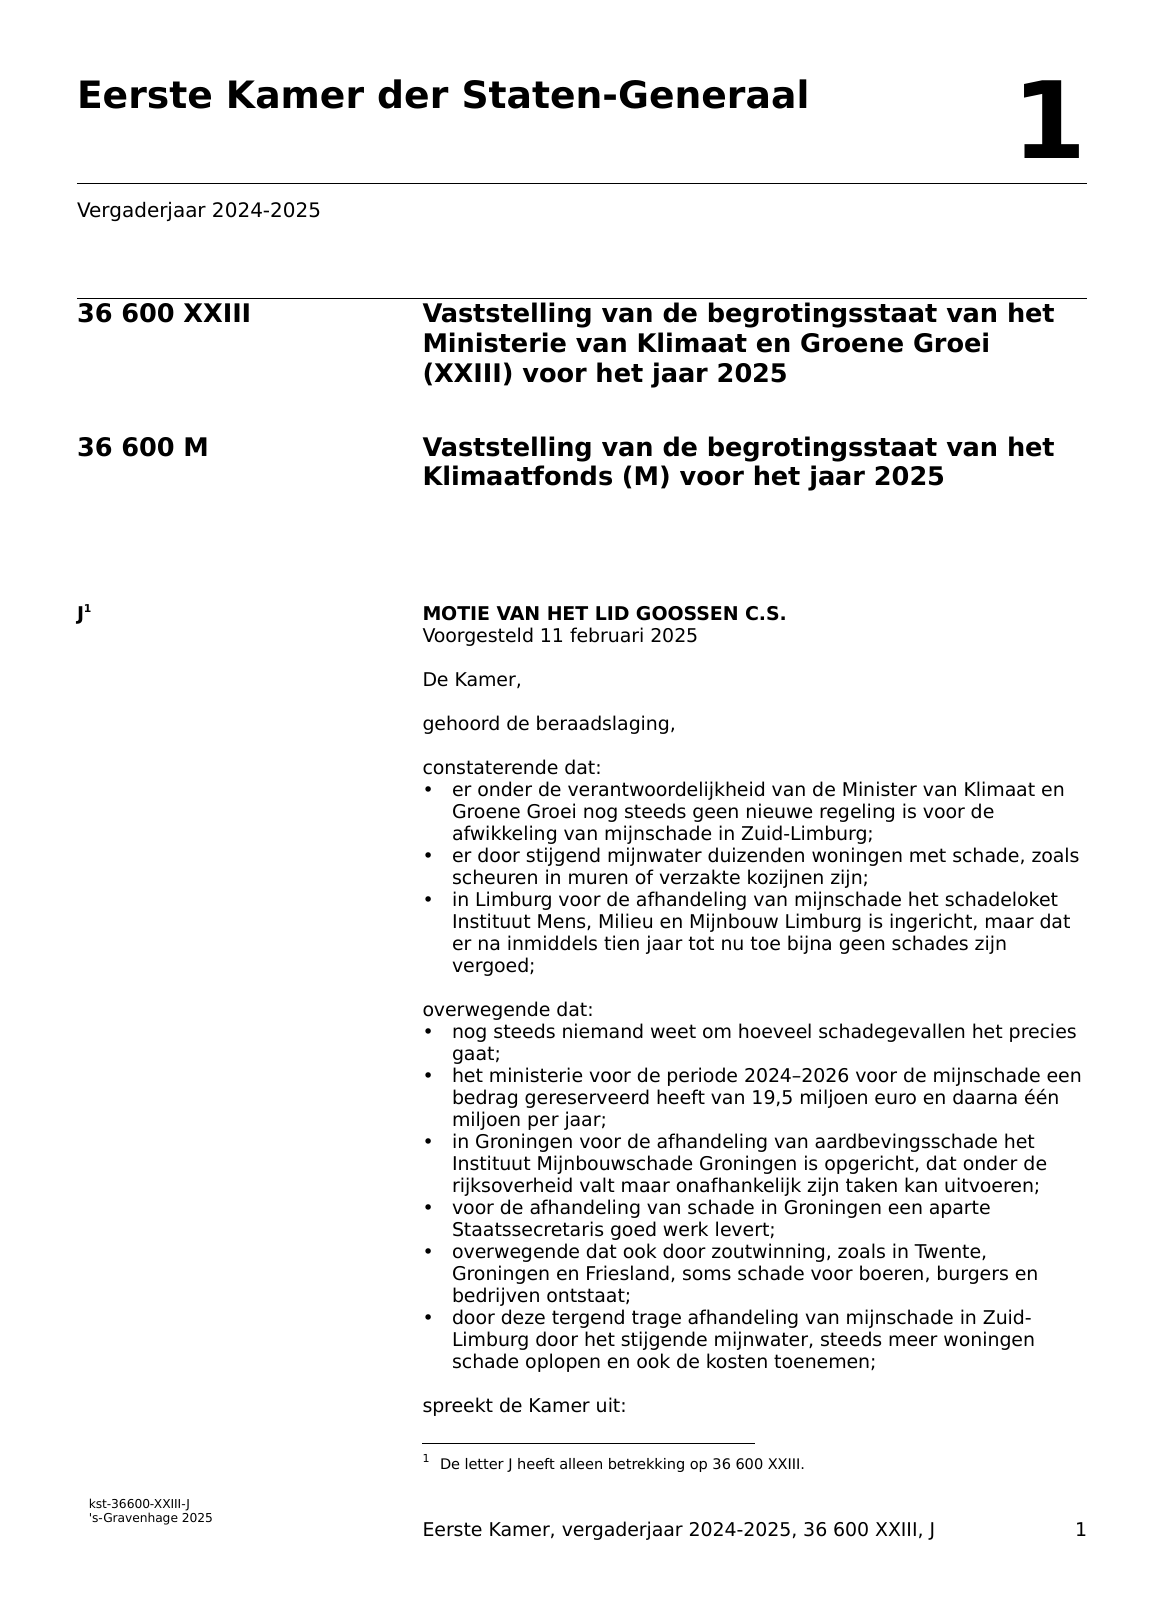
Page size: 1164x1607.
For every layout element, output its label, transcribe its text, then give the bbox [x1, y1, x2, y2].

text constaterende dat: [422, 757, 1087, 779]
text gehoord de beraadslaging, [422, 713, 1087, 735]
text • er door stijgend mijnwater duizenden woningen met schade, zoals scheuren in muren of verzakte kozijnen zijn; [422, 845, 1087, 889]
text • er onder de verantwoordelijkheid van de Minister van Klimaat en Groene Groei nog steeds geen nieuwe regeling is voor de afwikkeling van mijnschade in Zuid-Limburg; [422, 779, 1087, 845]
text spreekt de Kamer uit: [422, 1395, 1087, 1417]
text De Kamer, [422, 669, 1087, 691]
text • door deze tergend trage afhandeling van mijnschade in Zuid-Limburg door het stijgende mijnwater, steeds meer woningen schade oplopen en ook de kosten toenemen; [422, 1307, 1087, 1373]
text • overwegende dat ook door zoutwinning, zoals in Twente, Groningen en Friesland, soms schade voor boeren, burgers en bedrijven ontstaat; [422, 1241, 1087, 1307]
table_cell Vergaderjaar 2024-2025 [77, 184, 1087, 298]
text • nog steeds niemand weet om hoeveel schadegevallen het precies gaat; [422, 1021, 1087, 1065]
text • in Limburg voor de afhandeling van mijnschade het schadeloket Instituut Mens, Milieu en Mijnbouw Limburg is ingericht, maar dat er na inmiddels tien jaar tot nu toe bijna geen schades zijn vergoed; [422, 889, 1087, 977]
subtitle 36 600 XXIII Vaststelling van de begrotingsstaat van het Ministerie van Klimaat en Groene Groei (XXIII) voor het jaar 2025 [77, 299, 1087, 388]
text De letter J heeft alleen betrekking op 36 600 XXIII. [422, 1452, 1087, 1474]
text Voorgesteld 11 februari 2025 [422, 625, 1087, 647]
text overwegende dat: [422, 999, 1087, 1021]
subtitle 36 600 M Vaststelling van de begrotingsstaat van het Klimaatfonds (M) voor het jaar 2025 [77, 432, 1087, 492]
table_header Eerste Kamer der Staten-Generaal [77, 59, 886, 183]
text • voor de afhandeling van schade in Groningen een aparte Staatssecretaris goed werk levert; [422, 1197, 1087, 1241]
text kst-36600-XXIII-J [88, 1497, 323, 1511]
text • het ministerie voor de periode 2024–2026 voor de mijnschade een bedrag gereserveerd heeft van 19,5 miljoen euro en daarna één miljoen per jaar; [422, 1065, 1087, 1131]
text 's-Gravenhage 2025 [88, 1511, 323, 1525]
subtitle J MOTIE VAN HET LID GOOSSEN C.S. [77, 603, 1087, 625]
table_header 1 [886, 59, 1087, 183]
text • in Groningen voor de afhandeling van aardbevingsschade het Instituut Mijnbouwschade Groningen is opgericht, dat onder de rijksoverheid valt maar onafhankelijk zijn taken kan uitvoeren; [422, 1131, 1087, 1197]
